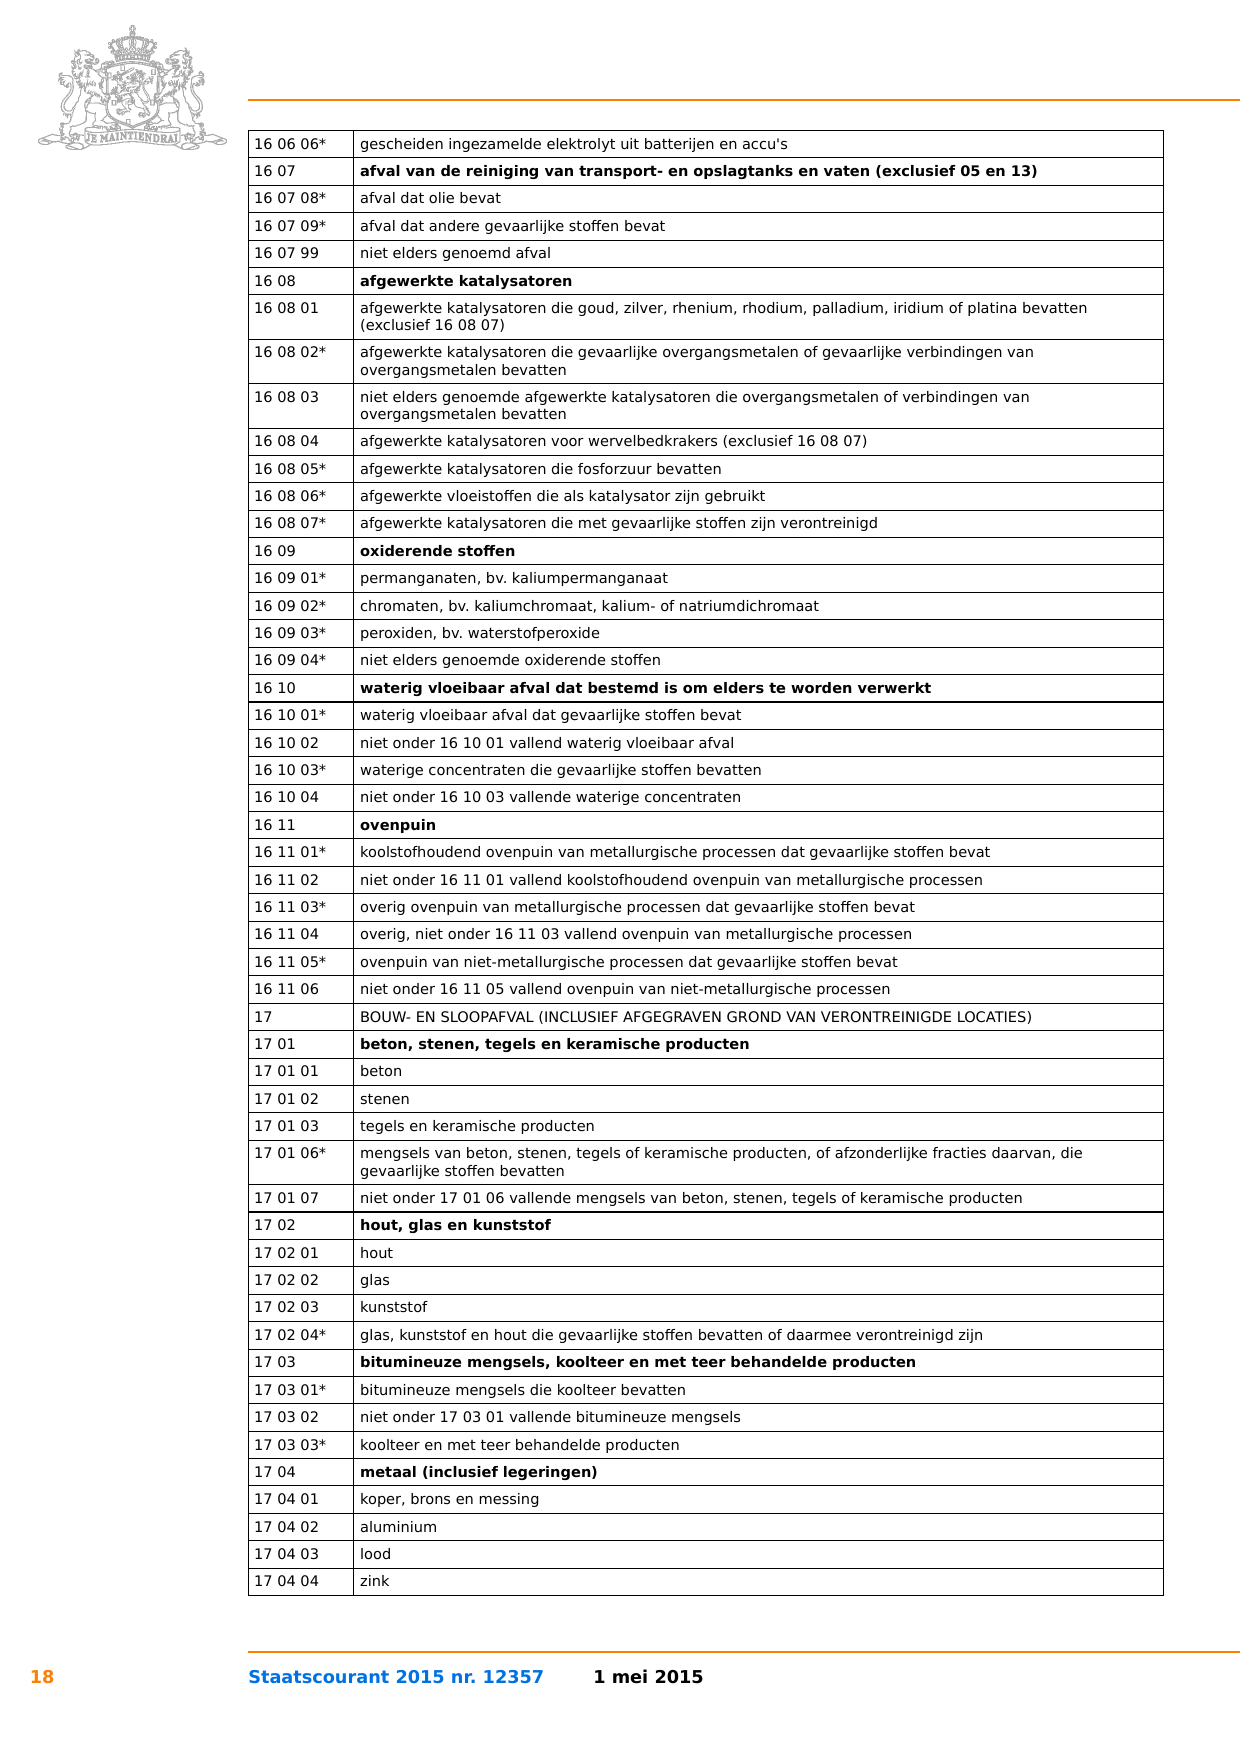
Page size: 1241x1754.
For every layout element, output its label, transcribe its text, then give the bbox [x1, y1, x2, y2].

table_cell 16 09 01* [249, 565, 353, 592]
table_cell 16 09 04* [249, 648, 353, 674]
table_cell 17 04 02 [249, 1514, 353, 1540]
table_cell 17 02 03 [249, 1295, 353, 1321]
table_cell chromaten, bv. kaliumchromaat, kalium- of natriumdichromaat [354, 593, 1163, 619]
table_cell afgewerkte katalysatoren die met gevaarlijke stoffen zijn verontreinigd [354, 511, 1163, 537]
table_cell niet onder 16 10 03 vallende waterige concentraten [354, 785, 1163, 811]
table_cell aluminium [354, 1514, 1163, 1540]
table_cell 16 11 05* [249, 949, 353, 975]
table_cell niet onder 16 11 01 vallend koolstofhoudend ovenpuin van metallurgische processen [354, 867, 1163, 893]
table_cell 17 [249, 1004, 353, 1030]
table_cell 17 03 [249, 1350, 353, 1376]
table_cell 16 08 04 [249, 429, 353, 455]
table_cell 17 03 02 [249, 1404, 353, 1431]
table_cell niet onder 16 11 05 vallend ovenpuin van niet-metallurgische processen [354, 976, 1163, 1003]
table_cell afgewerkte katalysatoren voor wervelbedkrakers (exclusief 16 08 07) [354, 429, 1163, 455]
table_cell 17 01 03 [249, 1113, 353, 1140]
table_cell niet elders genoemde oxiderende stoffen [354, 648, 1163, 674]
table_cell afgewerkte katalysatoren die goud, zilver, rhenium, rhodium, palladium, iridium of platina bevatten (exclusief 16 08 07) [354, 295, 1163, 339]
table_cell 17 01 01 [249, 1059, 353, 1085]
table_cell afgewerkte katalysatoren [354, 268, 1163, 294]
picture [38, 25, 227, 150]
table_cell 16 07 09* [249, 213, 353, 239]
table_cell glas, kunststof en hout die gevaarlijke stoffen bevatten of daarmee verontreinigd zijn [354, 1322, 1163, 1348]
table_cell afval van de reiniging van transport- en opslagtanks en vaten (exclusief 05 en 13) [354, 158, 1163, 185]
table_cell hout [354, 1240, 1163, 1266]
table_cell niet elders genoemd afval [354, 241, 1163, 267]
table_cell 16 10 03* [249, 757, 353, 783]
table_cell 16 11 01* [249, 839, 353, 866]
table_cell bitumineuze mengsels die koolteer bevatten [354, 1377, 1163, 1403]
table_cell niet onder 16 10 01 vallend waterig vloeibaar afval [354, 730, 1163, 756]
table_cell 17 04 04 [249, 1569, 353, 1595]
table_cell waterig vloeibaar afval dat bestemd is om elders te worden verwerkt [354, 675, 1163, 701]
table_cell 16 09 02* [249, 593, 353, 619]
table_cell 16 10 [249, 675, 353, 701]
table_cell tegels en keramische producten [354, 1113, 1163, 1140]
table_cell kunststof [354, 1295, 1163, 1321]
table_cell 17 01 [249, 1031, 353, 1057]
table_cell 16 08 [249, 268, 353, 294]
table_cell 17 03 03* [249, 1432, 353, 1458]
table_cell 16 10 04 [249, 785, 353, 811]
table_cell 16 08 05* [249, 456, 353, 482]
table_cell oxiderende stoffen [354, 538, 1163, 564]
table_cell 17 02 [249, 1213, 353, 1239]
table_cell bitumineuze mengsels, koolteer en met teer behandelde producten [354, 1350, 1163, 1376]
table_cell 17 01 06* [249, 1141, 353, 1184]
table_cell 16 08 03 [249, 384, 353, 427]
table_cell niet onder 17 03 01 vallende bitumineuze mengsels [354, 1404, 1163, 1431]
table_cell 17 04 01 [249, 1486, 353, 1513]
table_cell 16 11 06 [249, 976, 353, 1003]
table_cell afgewerkte katalysatoren die fosforzuur bevatten [354, 456, 1163, 482]
table_cell 16 07 [249, 158, 353, 185]
table_cell 17 02 04* [249, 1322, 353, 1348]
table_cell overig, niet onder 16 11 03 vallend ovenpuin van metallurgische processen [354, 922, 1163, 948]
table_cell metaal (inclusief legeringen) [354, 1459, 1163, 1485]
table_cell niet onder 17 01 06 vallende mengsels van beton, stenen, tegels of keramische producten [354, 1185, 1163, 1211]
table_cell 17 04 03 [249, 1541, 353, 1568]
table_cell afgewerkte katalysatoren die gevaarlijke overgangsmetalen of gevaarlijke verbindingen van overgangsmetalen bevatten [354, 340, 1163, 383]
table_cell waterig vloeibaar afval dat gevaarlijke stoffen bevat [354, 703, 1163, 729]
table_cell ovenpuin van niet-metallurgische processen dat gevaarlijke stoffen bevat [354, 949, 1163, 975]
table_cell BOUW- EN SLOOPAFVAL (INCLUSIEF AFGEGRAVEN GROND VAN VERONTREINIGDE LOCATIES) [354, 1004, 1163, 1030]
table_cell 16 06 06* [249, 131, 353, 157]
table_cell stenen [354, 1086, 1163, 1112]
table_cell afval dat olie bevat [354, 186, 1163, 212]
table_cell 16 08 06* [249, 483, 353, 509]
table_cell 17 03 01* [249, 1377, 353, 1403]
table_cell ovenpuin [354, 812, 1163, 838]
table_cell glas [354, 1267, 1163, 1294]
table_cell koper, brons en messing [354, 1486, 1163, 1513]
table_cell koolteer en met teer behandelde producten [354, 1432, 1163, 1458]
table_cell waterige concentraten die gevaarlijke stoffen bevatten [354, 757, 1163, 783]
table_cell peroxiden, bv. waterstofperoxide [354, 620, 1163, 647]
table_cell hout, glas en kunststof [354, 1213, 1163, 1239]
table_cell gescheiden ingezamelde elektrolyt uit batterijen en accu's [354, 131, 1163, 157]
table_cell lood [354, 1541, 1163, 1568]
table_cell 16 08 02* [249, 340, 353, 383]
table_cell 16 08 01 [249, 295, 353, 339]
table_cell beton [354, 1059, 1163, 1085]
table_cell 16 11 [249, 812, 353, 838]
table_cell 17 02 02 [249, 1267, 353, 1294]
table_cell permanganaten, bv. kaliumpermanganaat [354, 565, 1163, 592]
table_cell afgewerkte vloeistoffen die als katalysator zijn gebruikt [354, 483, 1163, 509]
table_cell 16 08 07* [249, 511, 353, 537]
table_cell 16 07 99 [249, 241, 353, 267]
table_cell beton, stenen, tegels en keramische producten [354, 1031, 1163, 1057]
table_cell afval dat andere gevaarlijke stoffen bevat [354, 213, 1163, 239]
table_cell 16 10 02 [249, 730, 353, 756]
table_cell 16 09 03* [249, 620, 353, 647]
table_cell 17 02 01 [249, 1240, 353, 1266]
table_cell 17 01 02 [249, 1086, 353, 1112]
table_cell 17 01 07 [249, 1185, 353, 1211]
table_cell koolstofhoudend ovenpuin van metallurgische processen dat gevaarlijke stoffen bevat [354, 839, 1163, 866]
table_cell 16 11 02 [249, 867, 353, 893]
table_cell 16 09 [249, 538, 353, 564]
table_cell zink [354, 1569, 1163, 1595]
table_cell 16 11 04 [249, 922, 353, 948]
table_cell niet elders genoemde afgewerkte katalysatoren die overgangsmetalen of verbindingen van overgangsmetalen bevatten [354, 384, 1163, 427]
table_cell 17 04 [249, 1459, 353, 1485]
table_cell 16 10 01* [249, 703, 353, 729]
table_cell mengsels van beton, stenen, tegels of keramische producten, of afzonderlijke fracties daarvan, die gevaarlijke stoffen bevatten [354, 1141, 1163, 1184]
table_cell 16 11 03* [249, 894, 353, 921]
table_cell 16 07 08* [249, 186, 353, 212]
table_cell overig ovenpuin van metallurgische processen dat gevaarlijke stoffen bevat [354, 894, 1163, 921]
